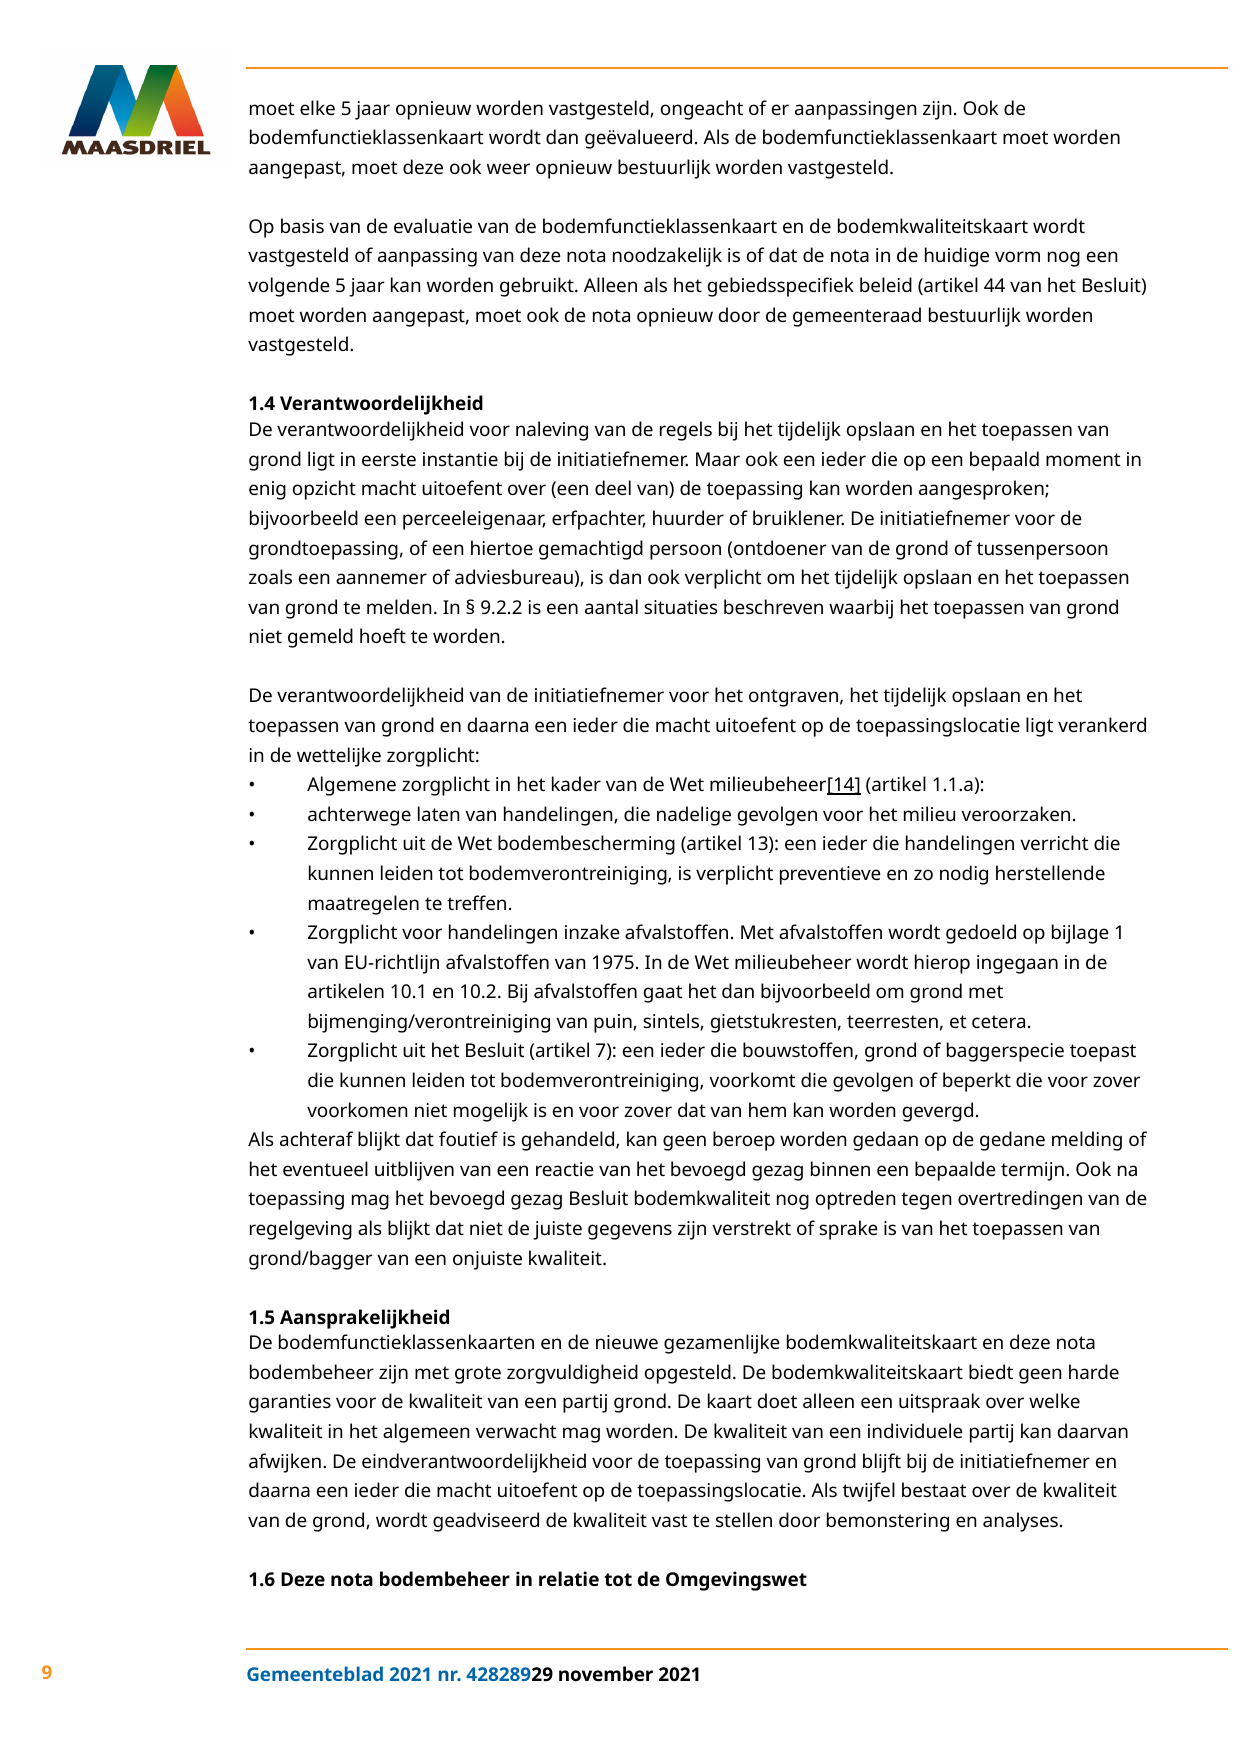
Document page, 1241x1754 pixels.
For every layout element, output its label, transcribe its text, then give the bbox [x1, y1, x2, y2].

list Algemene zorgplicht in het kader van de Wet milieubeheer[14] (artikel 1.1.a): [248, 771, 1152, 797]
list Zorgplicht uit de Wet bodembescherming (artikel 13): een ieder die handelingen verricht die kunnen leiden tot bodemverontreiniging, is verplicht preventieve en zo nodig herstellende maatregelen te treffen. [248, 831, 1152, 915]
text Op basis van de evaluatie van de bodemfunctieklassenkaart en de bodemkwaliteitskaart wordt vastgesteld of aanpassing van deze nota noodzakelijk is of dat de nota in de huidige vorm nog een volgende 5 jaar kan worden gebruikt. Alleen als het gebiedsspecifiek beleid (artikel 44 van het Besluit) moet worden aangepast, moet ook de nota opnieuw door de gemeenteraad bestuurlijk worden vastgesteld. [248, 213, 1152, 357]
list Zorgplicht voor handelingen inzake afvalstoffen. Met afvalstoffen wordt gedoeld op bijlage 1 van EU-richtlijn afvalstoffen van 1975. In de Wet milieubeheer wordt hierop ingegaan in de artikelen 10.1 en 10.2. Bij afvalstoffen gaat het dan bijvoorbeeld om grond met bijmenging/verontreiniging van puin, sintels, gietstukresten, teerresten, et cetera. [248, 919, 1152, 1034]
text moet elke 5 jaar opnieuw worden vastgesteld, ongeacht of er aanpassingen zijn. Ook de bodemfunctieklassenkaart wordt dan geëvalueerd. Als de bodemfunctieklassenkaart moet worden aangepast, moet deze ook weer opnieuw bestuurlijk worden vastgesteld. [248, 95, 1152, 180]
text De bodemfunctieklassenkaarten en de nieuwe gezamenlijke bodemkwaliteitskaart en deze nota bodembeheer zijn met grote zorgvuldigheid opgesteld. De bodemkwaliteitskaart biedt geen harde garanties voor de kwaliteit van een partij grond. De kaart doet alleen een uitspraak over welke kwaliteit in het algemeen verwacht mag worden. De kwaliteit van een individuele partij kan daarvan afwijken. De eindverantwoordelijkheid voor de toepassing van grond blijft bij de initiatiefnemer en daarna een ieder die macht uitoefent op de toepassingslocatie. Als twijfel bestaat over de kwaliteit van de grond, wordt geadviseerd de kwaliteit vast te stellen door bemonstering en analyses. [248, 1329, 1152, 1533]
picture [41, 47, 231, 172]
list achterwege laten van handelingen, die nadelige gevolgen voor het milieu veroorzaken. [248, 801, 1152, 827]
text De verantwoordelijkheid van de initiatiefnemer voor het ontgraven, het tijdelijk opslaan en het toepassen van grond en daarna een ieder die macht uitoefent op de toepassingslocatie ligt verankerd in de wettelijke zorgplicht: [248, 683, 1152, 767]
text 1.6 Deze nota bodembeheer in relatie tot de Omgevingswet [248, 1566, 1152, 1592]
text De verantwoordelijkheid voor naleving van de regels bij het tijdelijk opslaan en het toepassen van grond ligt in eerste instantie bij de initiatiefnemer. Maar ook een ieder die op een bepaald moment in enig opzicht macht uitoefent over (een deel van) de toepassing kan worden aangesproken; bijvoorbeeld een perceeleigenaar, erfpachter, huurder of bruiklener. De initiatiefnemer voor de grondtoepassing, of een hiertoe gemachtigd persoon (ontdoener van de grond of tussenpersoon zoals een aannemer of adviesbureau), is dan ook verplicht om het tijdelijk opslaan en het toepassen van grond te melden. In § 9.2.2 is een aantal situaties beschreven waarbij het toepassen van grond niet gemeld hoeft te worden. [248, 416, 1152, 649]
list Zorgplicht uit het Besluit (artikel 7): een ieder die bouwstoffen, grond of baggerspecie toepast die kunnen leiden tot bodemverontreiniging, voorkomt die gevolgen of beperkt die voor zover voorkomen niet mogelijk is en voor zover dat van hem kan worden gevergd. [248, 1038, 1152, 1122]
text 1.4 Verantwoordelijkheid [248, 391, 1152, 416]
text Als achteraf blijkt dat foutief is gehandeld, kan geen beroep worden gedaan op de gedane melding of het eventueel uitblijven van een reactie van het bevoegd gezag binnen een bepaalde termijn. Ook na toepassing mag het bevoegd gezag Besluit bodemkwaliteit nog optreden tegen overtredingen van de regelgeving als blijkt dat niet de juiste gegevens zijn verstrekt of sprake is van het toepassen van grond/bagger van een onjuiste kwaliteit. [248, 1126, 1152, 1270]
text 1.5 Aansprakelijkheid [248, 1304, 1152, 1329]
